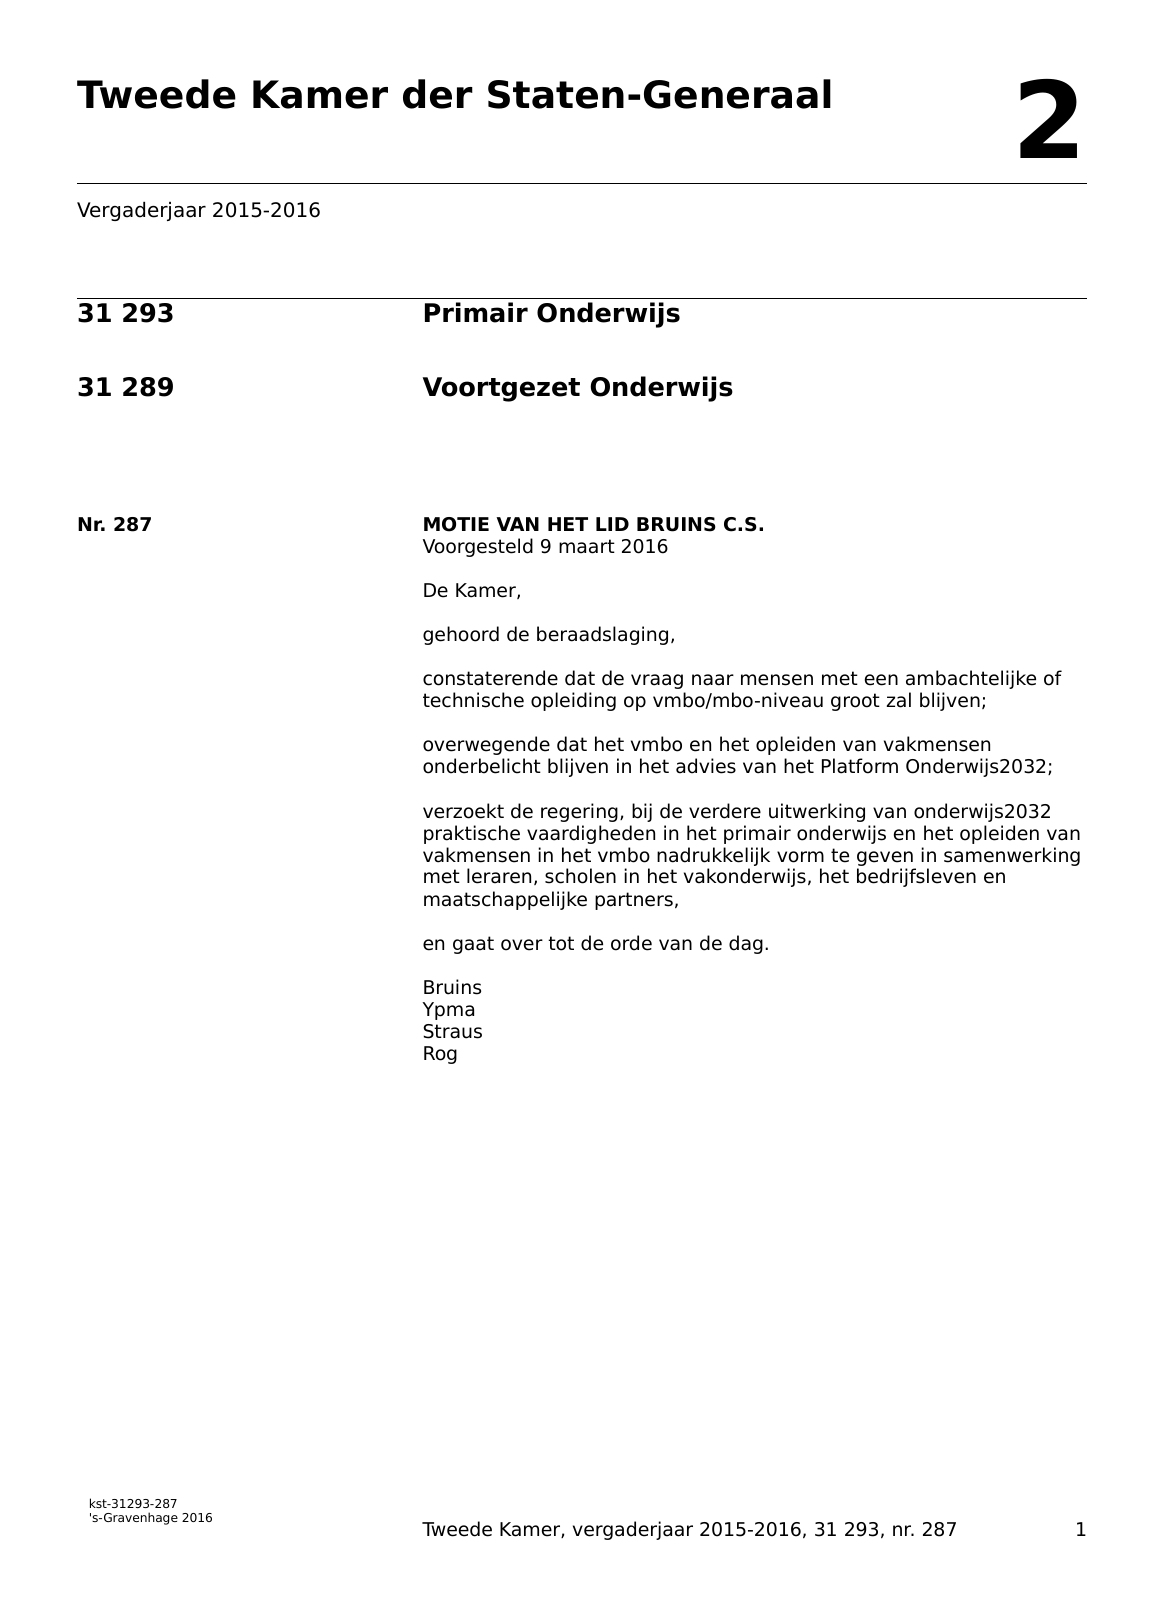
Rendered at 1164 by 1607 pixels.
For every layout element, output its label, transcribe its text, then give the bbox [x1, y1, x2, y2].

table_header 2 [886, 59, 1087, 183]
text kst-31293-287 [88, 1497, 323, 1511]
subtitle 31 289 Voortgezet Onderwijs [77, 373, 1087, 403]
text en gaat over tot de orde van de dag. [422, 933, 1087, 954]
text constaterende dat de vraag naar mensen met een ambachtelijke of technische opleiding op vmbo/mbo-niveau groot zal blijven; [422, 668, 1087, 712]
text 's-Gravenhage 2016 [88, 1511, 323, 1525]
text overwegende dat het vmbo en het opleiden van vakmensen onderbelicht blijven in het advies van het Platform Onderwijs2032; [422, 734, 1087, 778]
text Straus [422, 1021, 1087, 1043]
table_header Tweede Kamer der Staten-Generaal [77, 59, 886, 183]
subtitle 31 293 Primair Onderwijs [77, 299, 1087, 329]
text Ypma [422, 999, 1087, 1021]
text Rog [422, 1043, 1087, 1065]
text De Kamer, [422, 580, 1087, 602]
text Bruins [422, 977, 1087, 999]
text gehoord de beraadslaging, [422, 624, 1087, 646]
subtitle Nr. 287 MOTIE VAN HET LID BRUINS C.S. [77, 514, 1087, 536]
table_cell Vergaderjaar 2015-2016 [77, 184, 1087, 298]
text verzoekt de regering, bij de verdere uitwerking van onderwijs2032 praktische vaardigheden in het primair onderwijs en het opleiden van vakmensen in het vmbo nadrukkelijk vorm te geven in samenwerking met leraren, scholen in het vakonderwijs, het bedrijfsleven en maatschappelijke partners, [422, 801, 1087, 910]
text Voorgesteld 9 maart 2016 [422, 536, 1087, 558]
